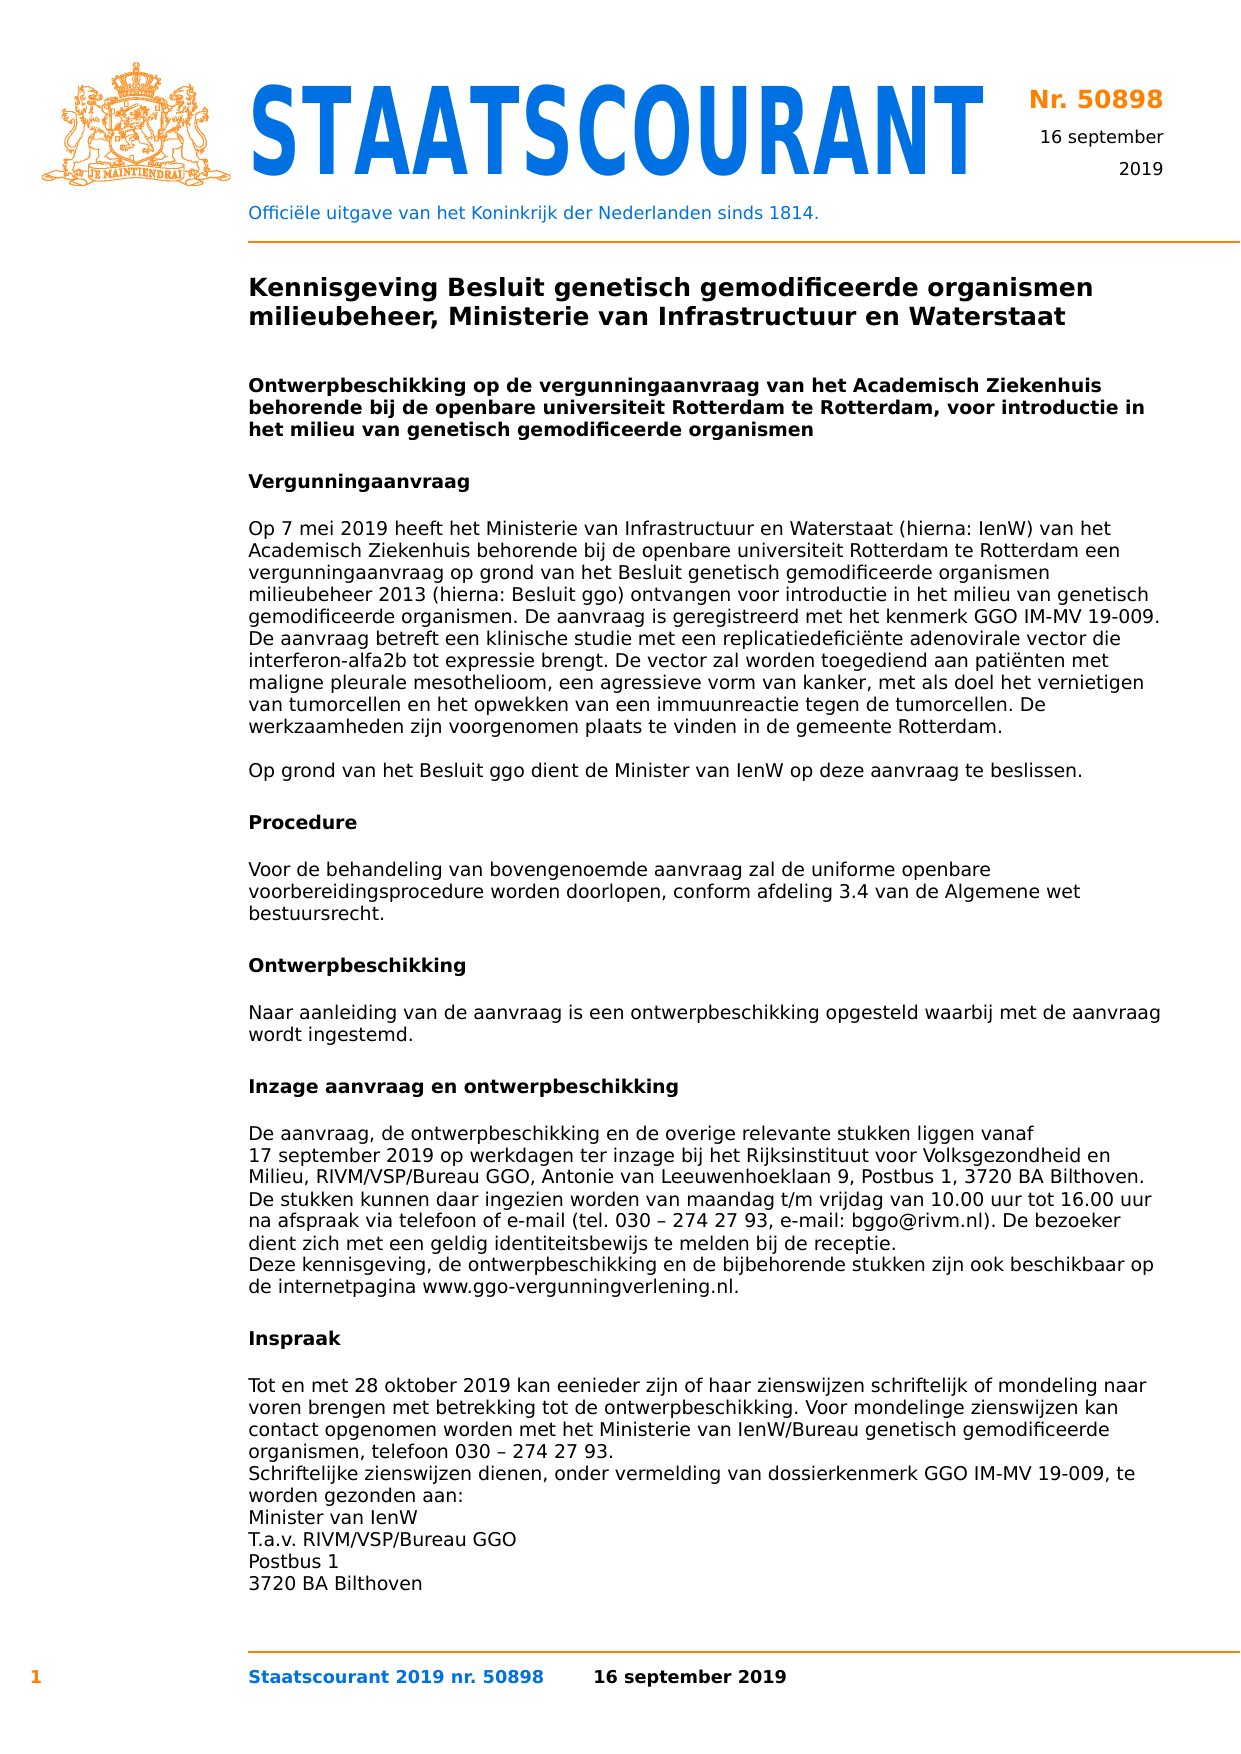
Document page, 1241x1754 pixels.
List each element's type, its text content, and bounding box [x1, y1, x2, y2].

text Voor de behandeling van bovengenoemde aanvraag zal de uniforme openbare voorbereidingsprocedure worden doorlopen, conform afdeling 3.4 van de Algemene wet bestuursrecht. [248, 859, 1163, 924]
text Schriftelijke zienswijzen dienen, onder vermelding van dossierkenmerk GGO IM-MV 19-009, te worden gezonden aan: [248, 1463, 1163, 1507]
table_header Nr. 50898 [998, 62, 1240, 121]
text Op grond van het Besluit ggo dient de Minister van IenW op deze aanvraag te beslissen. [248, 760, 1163, 782]
text Ontwerpbeschikking op de vergunningaanvraag van het Academisch Ziekenhuis behorende bij de openbare universiteit Rotterdam te Rotterdam, voor introductie in het milieu van genetisch gemodificeerde organismen [248, 375, 1163, 441]
table_cell 16 september [998, 121, 1240, 153]
text Postbus 1 [248, 1551, 1163, 1573]
table_cell 2019 [998, 153, 1240, 203]
table_header STAATSCOURANT [248, 62, 998, 203]
subtitle Procedure [248, 812, 1163, 834]
text Naar aanleiding van de aanvraag is een ontwerpbeschikking opgesteld waarbij met de aanvraag wordt ingestemd. [248, 1002, 1163, 1046]
text Op 7 mei 2019 heeft het Ministerie van Infrastructuur en Waterstaat (hierna: IenW) van het Academisch Ziekenhuis behorende bij de openbare universiteit Rotterdam te Rotterdam een vergunningaanvraag op grond van het Besluit genetisch gemodificeerde organismen milieubeheer 2013 (hierna: Besluit ggo) ontvangen voor introductie in het milieu van genetisch gemodificeerde organismen. De aanvraag is geregistreerd met het kenmerk GGO IM-MV 19-009. [248, 518, 1163, 628]
text Minister van IenW [248, 1507, 1163, 1529]
text De aanvraag betreft een klinische studie met een replicatiedeficiënte adenovirale vector die interferon-alfa2b tot expressie brengt. De vector zal worden toegediend aan patiënten met maligne pleurale mesothelioom, een agressieve vorm van kanker, met als doel het vernietigen van tumorcellen en het opwekken van een immuunreactie tegen de tumorcellen. De werkzaamheden zijn voorgenomen plaats te vinden in de gemeente Rotterdam. [248, 628, 1163, 738]
subtitle Inzage aanvraag en ontwerpbeschikking [248, 1076, 1163, 1097]
text Tot en met 28 oktober 2019 kan eenieder zijn of haar zienswijzen schriftelijk of mondeling naar voren brengen met betrekking tot de ontwerpbeschikking. Voor mondelinge zienswijzen kan contact opgenomen worden met het Ministerie van IenW/Bureau genetisch gemodificeerde organismen, telefoon 030 – 274 27 93. [248, 1375, 1163, 1463]
subtitle Vergunningaanvraag [248, 471, 1163, 493]
picture [41, 62, 231, 186]
subtitle Ontwerpbeschikking [248, 954, 1163, 977]
text Deze kennisgeving, de ontwerpbeschikking en de bijbehorende stukken zijn ook beschikbaar op de internetpagina www.ggo-vergunningverlening.nl. [248, 1254, 1163, 1298]
subtitle Inspraak [248, 1328, 1163, 1350]
table_header [25, 62, 248, 241]
text T.a.v. RIVM/VSP/Bureau GGO [248, 1529, 1163, 1551]
subtitle Kennisgeving Besluit genetisch gemodificeerde organismen milieubeheer, Ministerie van Infrastructuur en Waterstaat [248, 273, 1163, 331]
text De aanvraag, de ontwerpbeschikking en de overige relevante stukken liggen vanaf 17 september 2019 op werkdagen ter inzage bij het Rijksinstituut voor Volksgezondheid en Milieu, RIVM/VSP/Bureau GGO, Antonie van Leeuwenhoeklaan 9, Postbus 1, 3720 BA Bilthoven. De stukken kunnen daar ingezien worden van maandag t/m vrijdag van 10.00 uur tot 16.00 uur na afspraak via telefoon of e-mail (tel. 030 – 274 27 93, e-mail: bggo@rivm.nl). De bezoeker dient zich met een geldig identiteitsbewijs te melden bij de receptie. [248, 1122, 1163, 1254]
table_cell Officiële uitgave van het Koninkrijk der Nederlanden sinds 1814. [248, 203, 1240, 241]
text 3720 BA Bilthoven [248, 1573, 1163, 1595]
